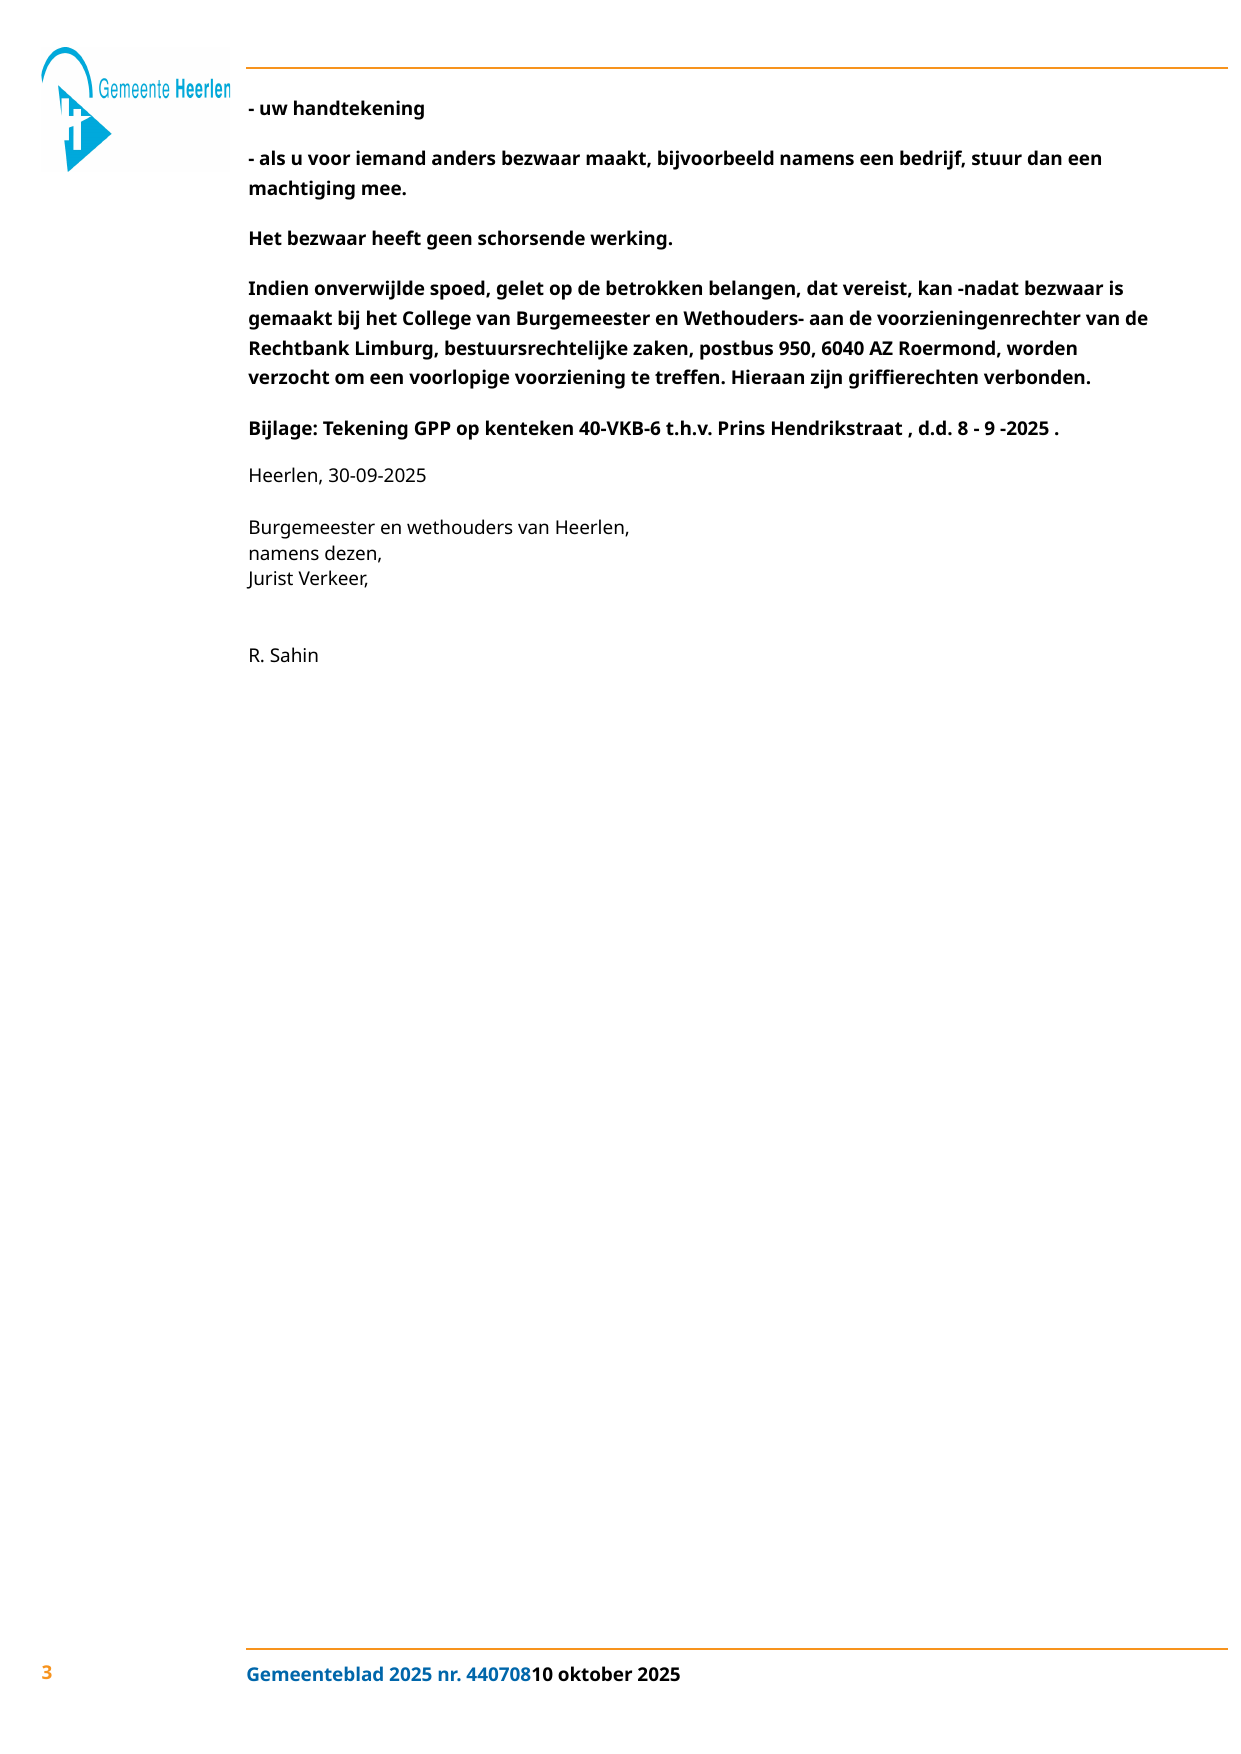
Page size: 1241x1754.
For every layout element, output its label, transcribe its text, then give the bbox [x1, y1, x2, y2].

text Burgemeester en wethouders van Heerlen, [248, 514, 1152, 540]
picture [41, 47, 231, 172]
text Heerlen, 30-09-2025 [248, 463, 1152, 488]
text - als u voor iemand anders bezwaar maakt, bijvoorbeeld namens een bedrijf, stuur dan een machtiging mee. [248, 145, 1152, 201]
text R. Sahin [248, 643, 1152, 668]
text - uw handtekening [248, 95, 1152, 121]
text Het bezwaar heeft geen schorsende werking. [248, 225, 1152, 251]
text Jurist Verkeer, [248, 566, 1152, 591]
text Indien onverwijlde spoed, gelet op de betrokken belangen, dat vereist, kan -nadat bezwaar is gemaakt bij het College van Burgemeester en Wethouders- aan de voorzieningenrechter van de Rechtbank Limburg, bestuursrechtelijke zaken, postbus 950, 6040 AZ Roermond, worden verzocht om een voorlopige voorziening te treffen. Hieraan zijn griffierechten verbonden. [248, 276, 1152, 390]
text namens dezen, [248, 540, 1152, 566]
picture [41, 47, 59, 70]
text Bijlage: Tekening GPP op kenteken 40-VKB-6 t.h.v. Prins Hendrikstraat , d.d. 8 - 9 -2025 . [248, 415, 1152, 441]
